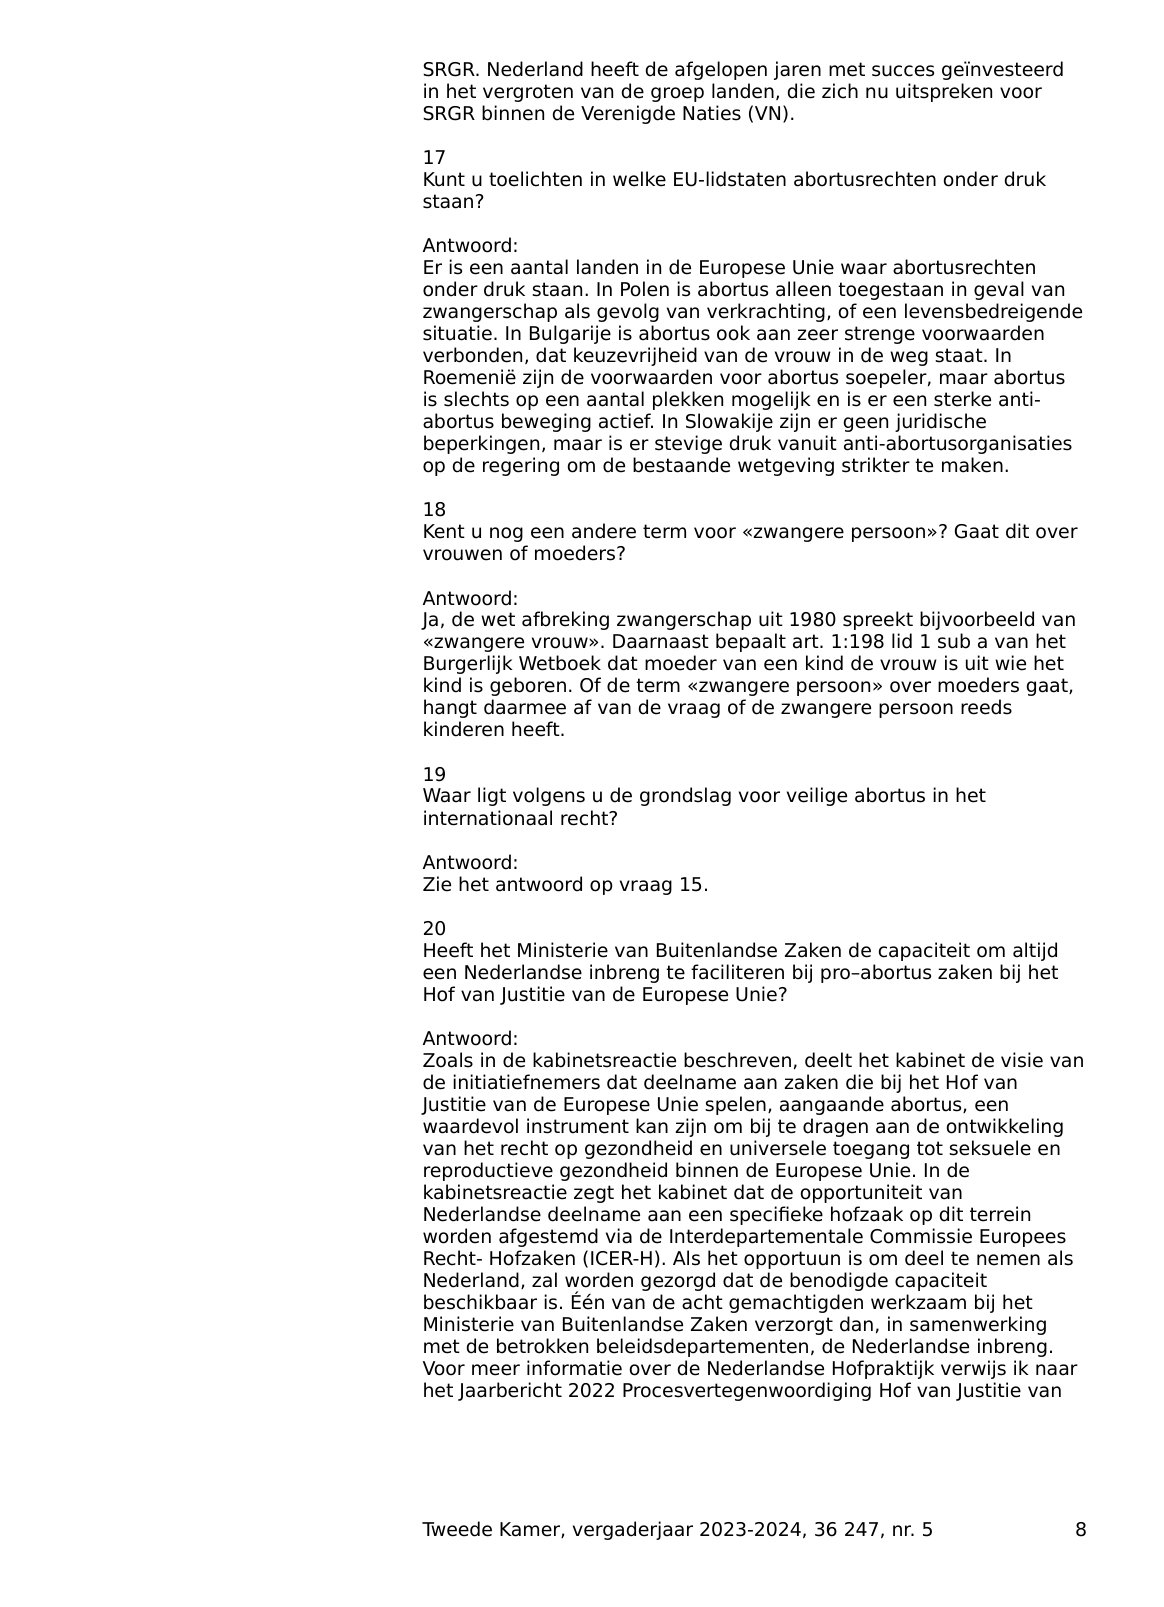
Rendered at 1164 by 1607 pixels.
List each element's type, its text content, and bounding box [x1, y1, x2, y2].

text Er is een aantal landen in de Europese Unie waar abortusrechten onder druk staan. In Polen is abortus alleen toegestaan in geval van zwangerschap als gevolg van verkrachting, of een levensbedreigende situatie. In Bulgarije is abortus ook aan zeer strenge voorwaarden verbonden, dat keuzevrijheid van de vrouw in de weg staat. In Roemenië zijn de voorwaarden voor abortus soepeler, maar abortus is slechts op een aantal plekken mogelijk en is er een sterke anti-abortus beweging actief. In Slowakije zijn er geen juridische beperkingen, maar is er stevige druk vanuit anti-abortusorganisaties op de regering om de bestaande wetgeving strikter te maken. [422, 257, 1087, 477]
text Kent u nog een andere term voor «zwangere persoon»? Gaat dit over vrouwen of moeders? [422, 521, 1087, 565]
text Ja, de wet afbreking zwangerschap uit 1980 spreekt bijvoorbeeld van «zwangere vrouw». Daarnaast bepaalt art. 1:198 lid 1 sub a van het Burgerlijk Wetboek dat moeder van een kind de vrouw is uit wie het kind is geboren. Of de term «zwangere persoon» over moeders gaat, hangt daarmee af van de vraag of de zwangere persoon reeds kinderen heeft. [422, 609, 1087, 741]
text 20 [422, 918, 1087, 940]
text Zie het antwoord op vraag 15. [422, 873, 1087, 896]
text Antwoord: [422, 852, 1087, 873]
text 18 [422, 499, 1087, 521]
text Heeft het Ministerie van Buitenlandse Zaken de capaciteit om altijd een Nederlandse inbreng te faciliteren bij pro–abortus zaken bij het Hof van Justitie van de Europese Unie? [422, 940, 1087, 1006]
text Antwoord: [422, 235, 1087, 257]
text Antwoord: [422, 1028, 1087, 1050]
text Waar ligt volgens u de grondslag voor veilige abortus in het internationaal recht? [422, 785, 1087, 829]
text 19 [422, 763, 1087, 785]
text 17 [422, 147, 1087, 169]
text Zoals in de kabinetsreactie beschreven, deelt het kabinet de visie van de initiatiefnemers dat deelname aan zaken die bij het Hof van Justitie van de Europese Unie spelen, aangaande abortus, een waardevol instrument kan zijn om bij te dragen aan de ontwikkeling van het recht op gezondheid en universele toegang tot seksuele en reproductieve gezondheid binnen de Europese Unie. In de kabinetsreactie zegt het kabinet dat de opportuniteit van Nederlandse deelname aan een specifieke hofzaak op dit terrein worden afgestemd via de Interdepartementale Commissie Europees Recht- Hofzaken (ICER-H). Als het opportuun is om deel te nemen als Nederland, zal worden gezorgd dat de benodigde capaciteit beschikbaar is. Één van de acht gemachtigden werkzaam bij het Ministerie van Buitenlandse Zaken verzorgt dan, in samenwerking met de betrokken beleidsdepartementen, de Nederlandse inbreng. Voor meer informatie over de Nederlandse Hofpraktijk verwijs ik naar het Jaarbericht 2022 Procesvertegenwoordiging Hof van Justitie van [422, 1050, 1087, 1401]
text Kunt u toelichten in welke EU-lidstaten abortusrechten onder druk staan? [422, 169, 1087, 213]
text SRGR. Nederland heeft de afgelopen jaren met succes geïnvesteerd in het vergroten van de groep landen, die zich nu uitspreken voor SRGR binnen de Verenigde Naties (VN). [422, 59, 1087, 125]
text Antwoord: [422, 587, 1087, 609]
